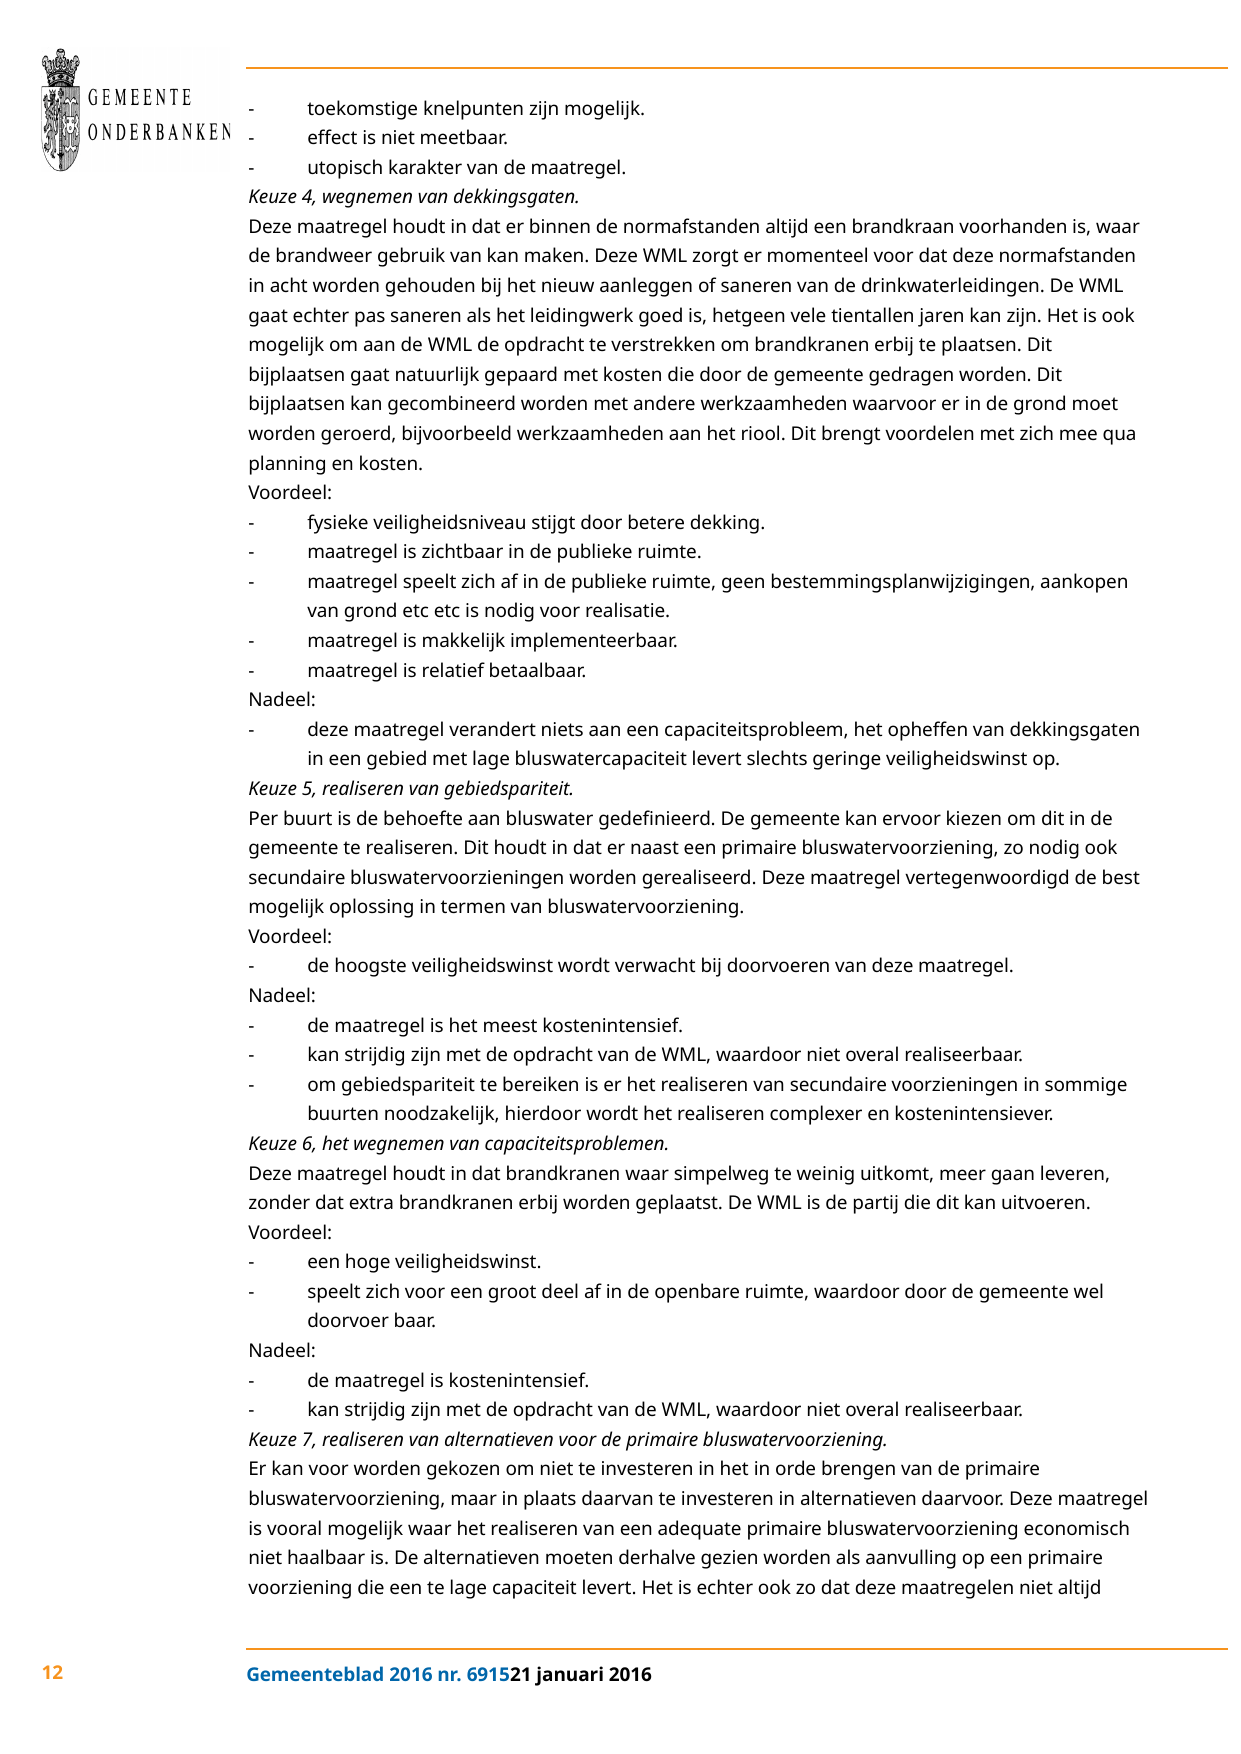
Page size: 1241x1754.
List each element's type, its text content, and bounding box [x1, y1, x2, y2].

text Er kan voor worden gekozen om niet te investeren in het in orde brengen van de primaire bluswatervoorziening, maar in plaats daarvan te investeren in alternatieven daarvoor. Deze maatregel is vooral mogelijk waar het realiseren van een adequate primaire bluswatervoorziening economisch niet haalbaar is. De alternatieven moeten derhalve gezien worden als aanvulling op een primaire voorziening die een te lage capaciteit levert. Het is echter ook zo dat deze maatregelen niet altijd [248, 1456, 1152, 1600]
picture [41, 47, 231, 172]
text Deze maatregel houdt in dat er binnen de normafstanden altijd een brandkraan voorhanden is, waar de brandweer gebruik van kan maken. Deze WML zorgt er momenteel voor dat deze normafstanden in acht worden gehouden bij het nieuw aanleggen of saneren van de drinkwaterleidingen. De WML gaat echter pas saneren als het leidingwerk goed is, hetgeen vele tientallen jaren kan zijn. Het is ook mogelijk om aan de WML de opdracht te verstrekken om brandkranen erbij te plaatsen. Dit bijplaatsen gaat natuurlijk gepaard met kosten die door de gemeente gedragen worden. Dit bijplaatsen kan gecombineerd worden met andere werkzaamheden waarvoor er in de grond moet worden geroerd, bijvoorbeeld werkzaamheden aan het riool. Dit brengt voordelen met zich mee qua planning en kosten. [248, 213, 1152, 476]
list kan strijdig zijn met de opdracht van de WML, waardoor niet overal realiseerbaar. [248, 1396, 1152, 1422]
list een hoge veiligheidswinst. [248, 1248, 1152, 1274]
text Keuze 6, het wegnemen van capaciteitsproblemen. [248, 1130, 1152, 1156]
text Keuze 7, realiseren van alternatieven voor de primaire bluswatervoorziening. [248, 1426, 1152, 1452]
list de hoogste veiligheidswinst wordt verwacht bij doorvoeren van deze maatregel. [248, 953, 1152, 978]
text Voordeel: [248, 1219, 1152, 1245]
list toekomstige knelpunten zijn mogelijk. [248, 95, 1152, 121]
list maatregel is relatief betaalbaar. [248, 657, 1152, 683]
list utopisch karakter van de maatregel. [248, 154, 1152, 180]
list om gebiedspariteit te bereiken is er het realiseren van secundaire voorzieningen in sommige buurten noodzakelijk, hierdoor wordt het realiseren complexer en kostenintensiever. [248, 1071, 1152, 1126]
text Deze maatregel houdt in dat brandkranen waar simpelweg te weinig uitkomt, meer gaan leveren, zonder dat extra brandkranen erbij worden geplaatst. De WML is de partij die dit kan uitvoeren. [248, 1160, 1152, 1215]
list maatregel is makkelijk implementeerbaar. [248, 627, 1152, 653]
text Voordeel: [248, 479, 1152, 505]
list fysieke veiligheidsniveau stijgt door betere dekking. [248, 509, 1152, 535]
text Nadeel: [248, 686, 1152, 712]
list maatregel speelt zich af in de publieke ruimte, geen bestemmingsplanwijzigingen, aankopen van grond etc etc is nodig voor realisatie. [248, 568, 1152, 623]
text Per buurt is de behoefte aan bluswater gedefinieerd. De gemeente kan ervoor kiezen om dit in de gemeente te realiseren. Dit houdt in dat er naast een primaire bluswatervoorziening, zo nodig ook secundaire bluswatervoorzieningen worden gerealiseerd. Deze maatregel vertegenwoordigd de best mogelijk oplossing in termen van bluswatervoorziening. [248, 805, 1152, 919]
text Keuze 5, realiseren van gebiedspariteit. [248, 775, 1152, 801]
list speelt zich voor een groot deel af in de openbare ruimte, waardoor door de gemeente wel doorvoer baar. [248, 1278, 1152, 1333]
list de maatregel is het meest kostenintensief. [248, 1012, 1152, 1038]
text Nadeel: [248, 982, 1152, 1008]
list de maatregel is kostenintensief. [248, 1367, 1152, 1393]
list kan strijdig zijn met de opdracht van de WML, waardoor niet overal realiseerbaar. [248, 1041, 1152, 1067]
list maatregel is zichtbaar in de publieke ruimte. [248, 538, 1152, 564]
text Keuze 4, wegnemen van dekkingsgaten. [248, 183, 1152, 209]
list effect is niet meetbaar. [248, 124, 1152, 150]
list deze maatregel verandert niets aan een capaciteitsprobleem, het opheffen van dekkingsgaten in een gebied met lage bluswatercapaciteit levert slechts geringe veiligheidswinst op. [248, 716, 1152, 771]
text Voordeel: [248, 923, 1152, 949]
text Nadeel: [248, 1337, 1152, 1363]
